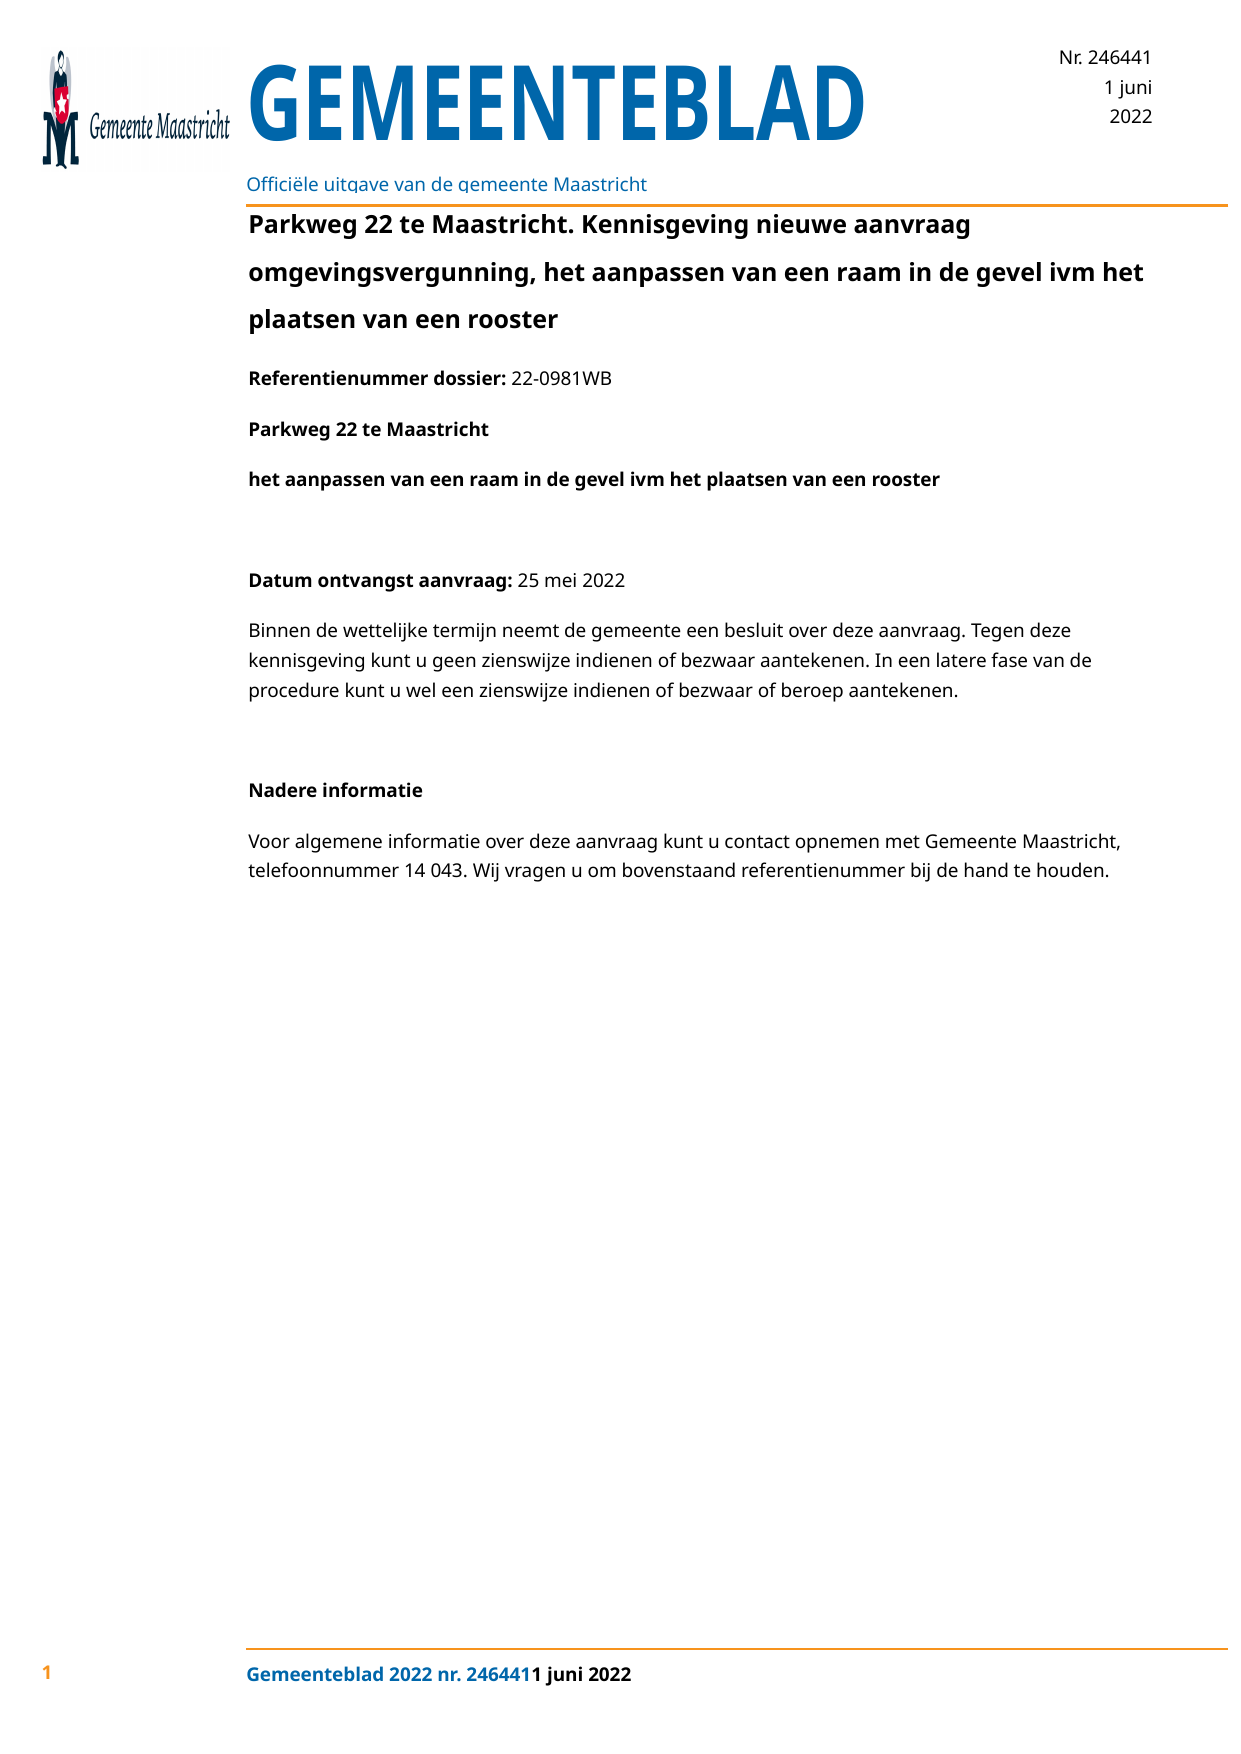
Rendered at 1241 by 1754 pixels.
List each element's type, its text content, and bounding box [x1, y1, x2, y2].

text het aanpassen van een raam in de gevel ivm het plaatsen van een rooster [248, 466, 1152, 492]
picture [41, 47, 231, 172]
text Datum ontvangst aanvraag: 25 mei 2022 [248, 567, 1152, 593]
text Parkweg 22 te Maastricht. Kennisgeving nieuwe aanvraag omgevingsvergunning, het aanpassen van een raam in de gevel ivm het plaatsen van een rooster [248, 207, 1152, 336]
text Binnen de wettelijke termijn neemt de gemeente een besluit over deze aanvraag. Tegen deze kennisgeving kunt u geen zienswijze indienen of bezwaar aantekenen. In een latere fase van de procedure kunt u wel een zienswijze indienen of bezwaar of beroep aantekenen. [248, 618, 1152, 702]
text Parkweg 22 te Maastricht [248, 416, 1152, 442]
text Voor algemene informatie over deze aanvraag kunt u contact opnemen met Gemeente Maastricht, telefoonnummer 14 043. Wij vragen u om bovenstaand referentienummer bij de hand te houden. [248, 828, 1152, 883]
text Nadere informatie [248, 778, 1152, 803]
text Referentienummer dossier: 22-0981WB [248, 366, 1152, 391]
